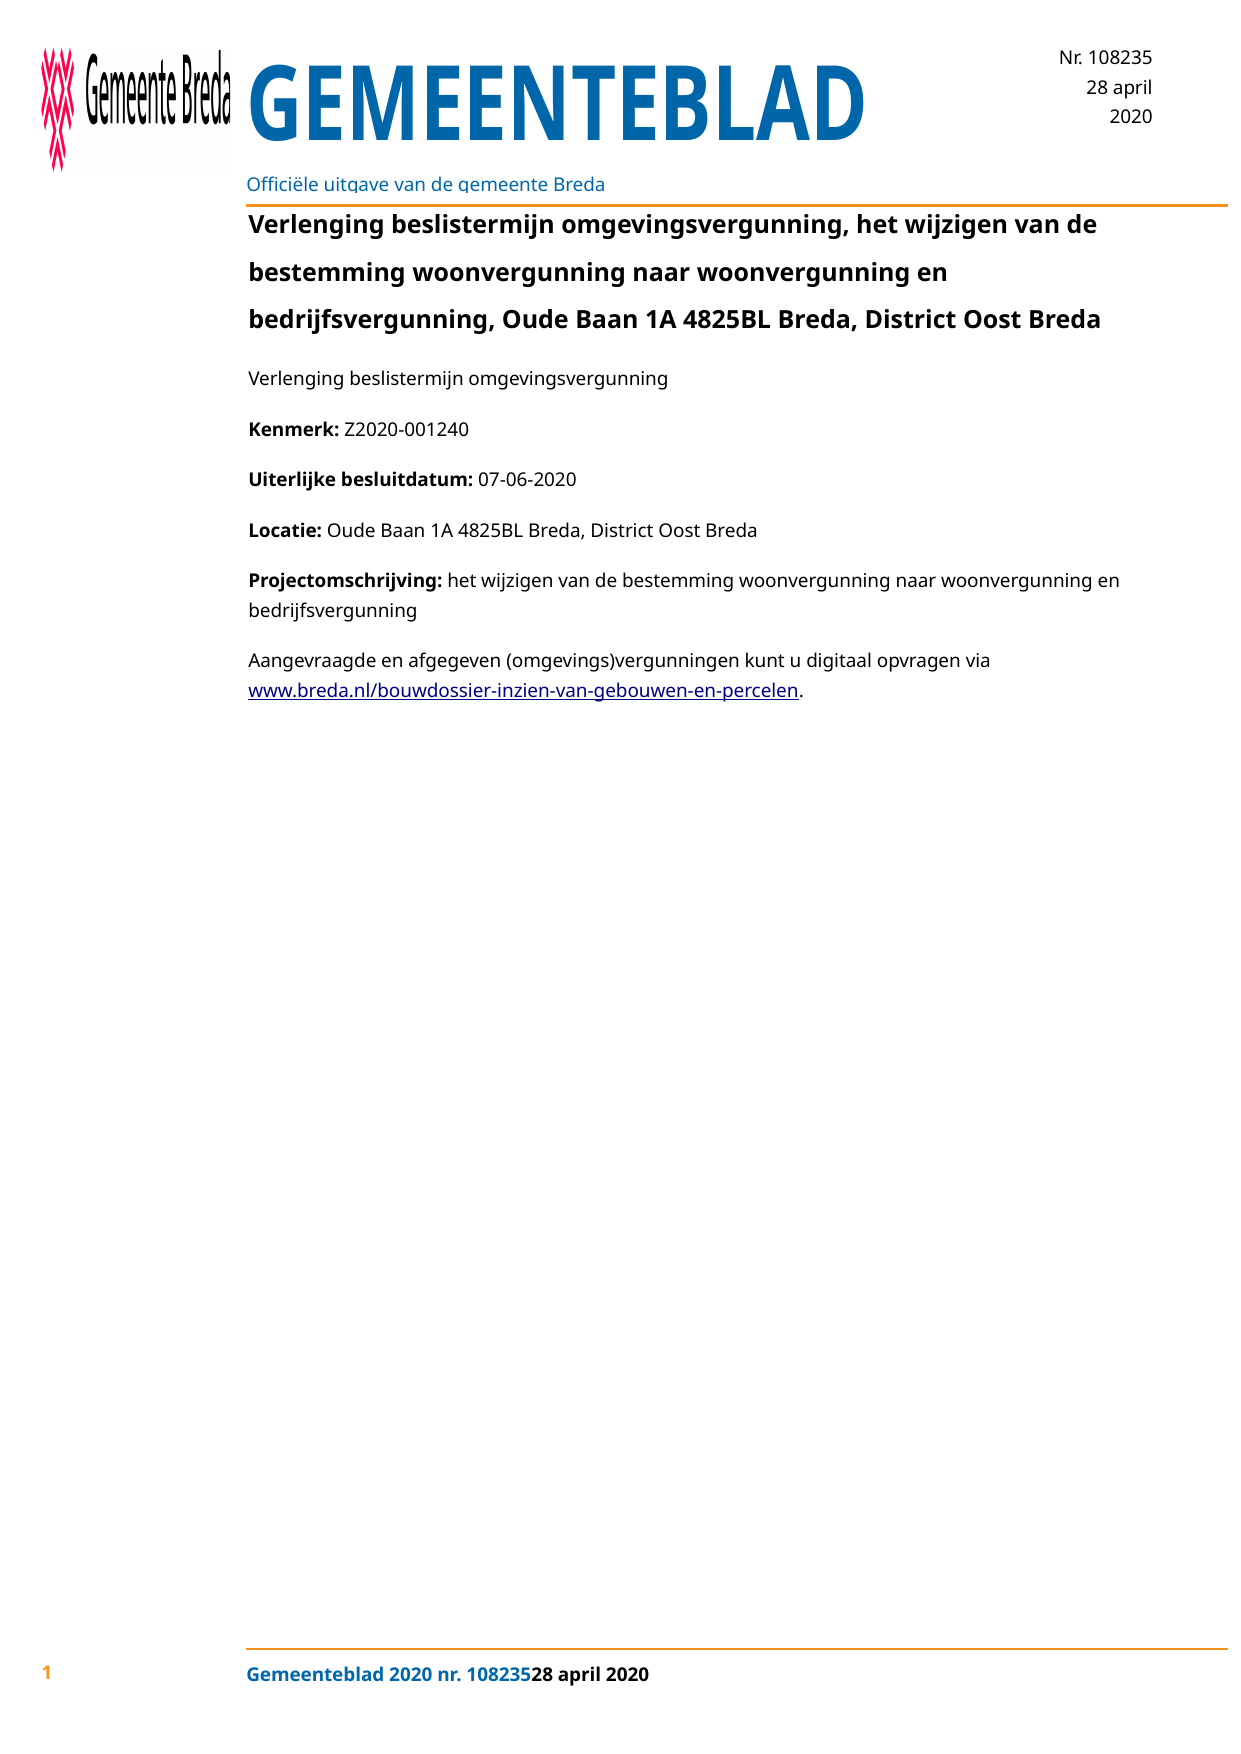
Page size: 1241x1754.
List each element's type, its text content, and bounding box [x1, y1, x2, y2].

text Uiterlijke besluitdatum: 07-06-2020 [248, 466, 1152, 492]
picture [41, 47, 231, 172]
text Projectomschrijving: het wijzigen van de bestemming woonvergunning naar woonvergunning en bedrijfsvergunning [248, 567, 1152, 622]
text Verlenging beslistermijn omgevingsvergunning [248, 366, 1152, 391]
text Kenmerk: Z2020-001240 [248, 416, 1152, 442]
text Locatie: Oude Baan 1A 4825BL Breda, District Oost Breda [248, 517, 1152, 542]
text Verlenging beslistermijn omgevingsvergunning, het wijzigen van de bestemming woonvergunning naar woonvergunning en bedrijfsvergunning, Oude Baan 1A 4825BL Breda, District Oost Breda [248, 207, 1152, 336]
text Aangevraagde en afgegeven (omgevings)vergunningen kunt u digitaal opvragen via www.breda.nl/bouwdossier-inzien-van-gebouwen-en-percelen. [248, 647, 1152, 702]
